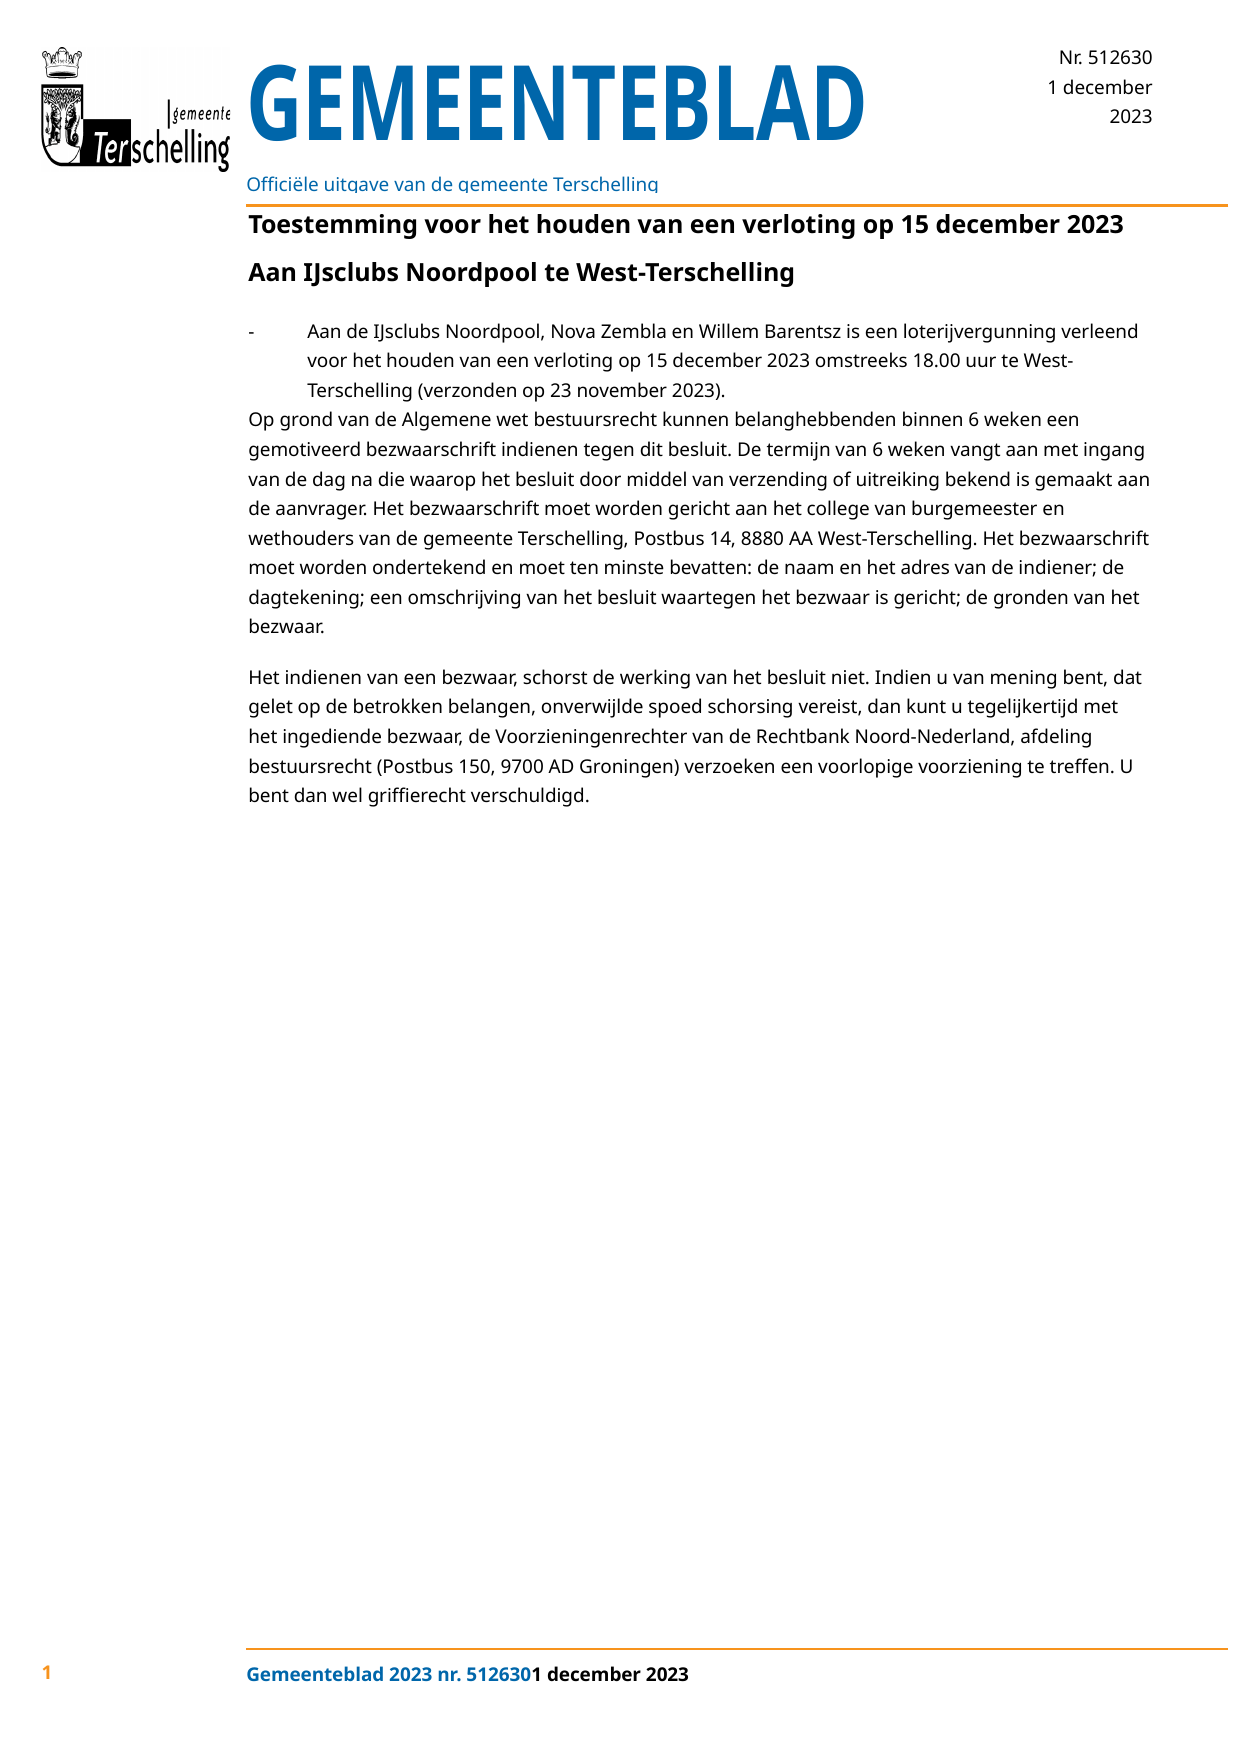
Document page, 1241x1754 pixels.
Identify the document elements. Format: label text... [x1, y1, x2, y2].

picture [41, 47, 231, 172]
text Het indienen van een bezwaar, schorst de werking van het besluit niet. Indien u van mening bent, dat gelet op de betrokken belangen, onverwijlde spoed schorsing vereist, dan kunt u tegelijkertijd met het ingediende bezwaar, de Voorzieningenrechter van de Rechtbank Noord-Nederland, afdeling bestuursrecht (Postbus 150, 9700 AD Groningen) verzoeken een voorlopige voorziening te treffen. U bent dan wel griffierecht verschuldigd. [248, 664, 1152, 808]
list Aan de IJsclubs Noordpool, Nova Zembla en Willem Barentsz is een loterijvergunning verleend voor het houden van een verloting op 15 december 2023 omstreeks 18.00 uur te West-Terschelling (verzonden op 23 november 2023). [248, 318, 1152, 403]
text Op grond van de Algemene wet bestuursrecht kunnen belanghebbenden binnen 6 weken een gemotiveerd bezwaarschrift indienen tegen dit besluit. De termijn van 6 weken vangt aan met ingang van de dag na die waarop het besluit door middel van verzending of uitreiking bekend is gemaakt aan de aanvrager. Het bezwaarschrift moet worden gericht aan het college van burgemeester en wethouders van de gemeente Terschelling, Postbus 14, 8880 AA West-Terschelling. Het bezwaarschrift moet worden ondertekend en moet ten minste bevatten: de naam en het adres van de indiener; de dagtekening; een omschrijving van het besluit waartegen het bezwaar is gericht; de gronden van het bezwaar. [248, 407, 1152, 639]
text Toestemming voor het houden van een verloting op 15 december 2023 Aan IJsclubs Noordpool te West-Terschelling [248, 207, 1152, 288]
